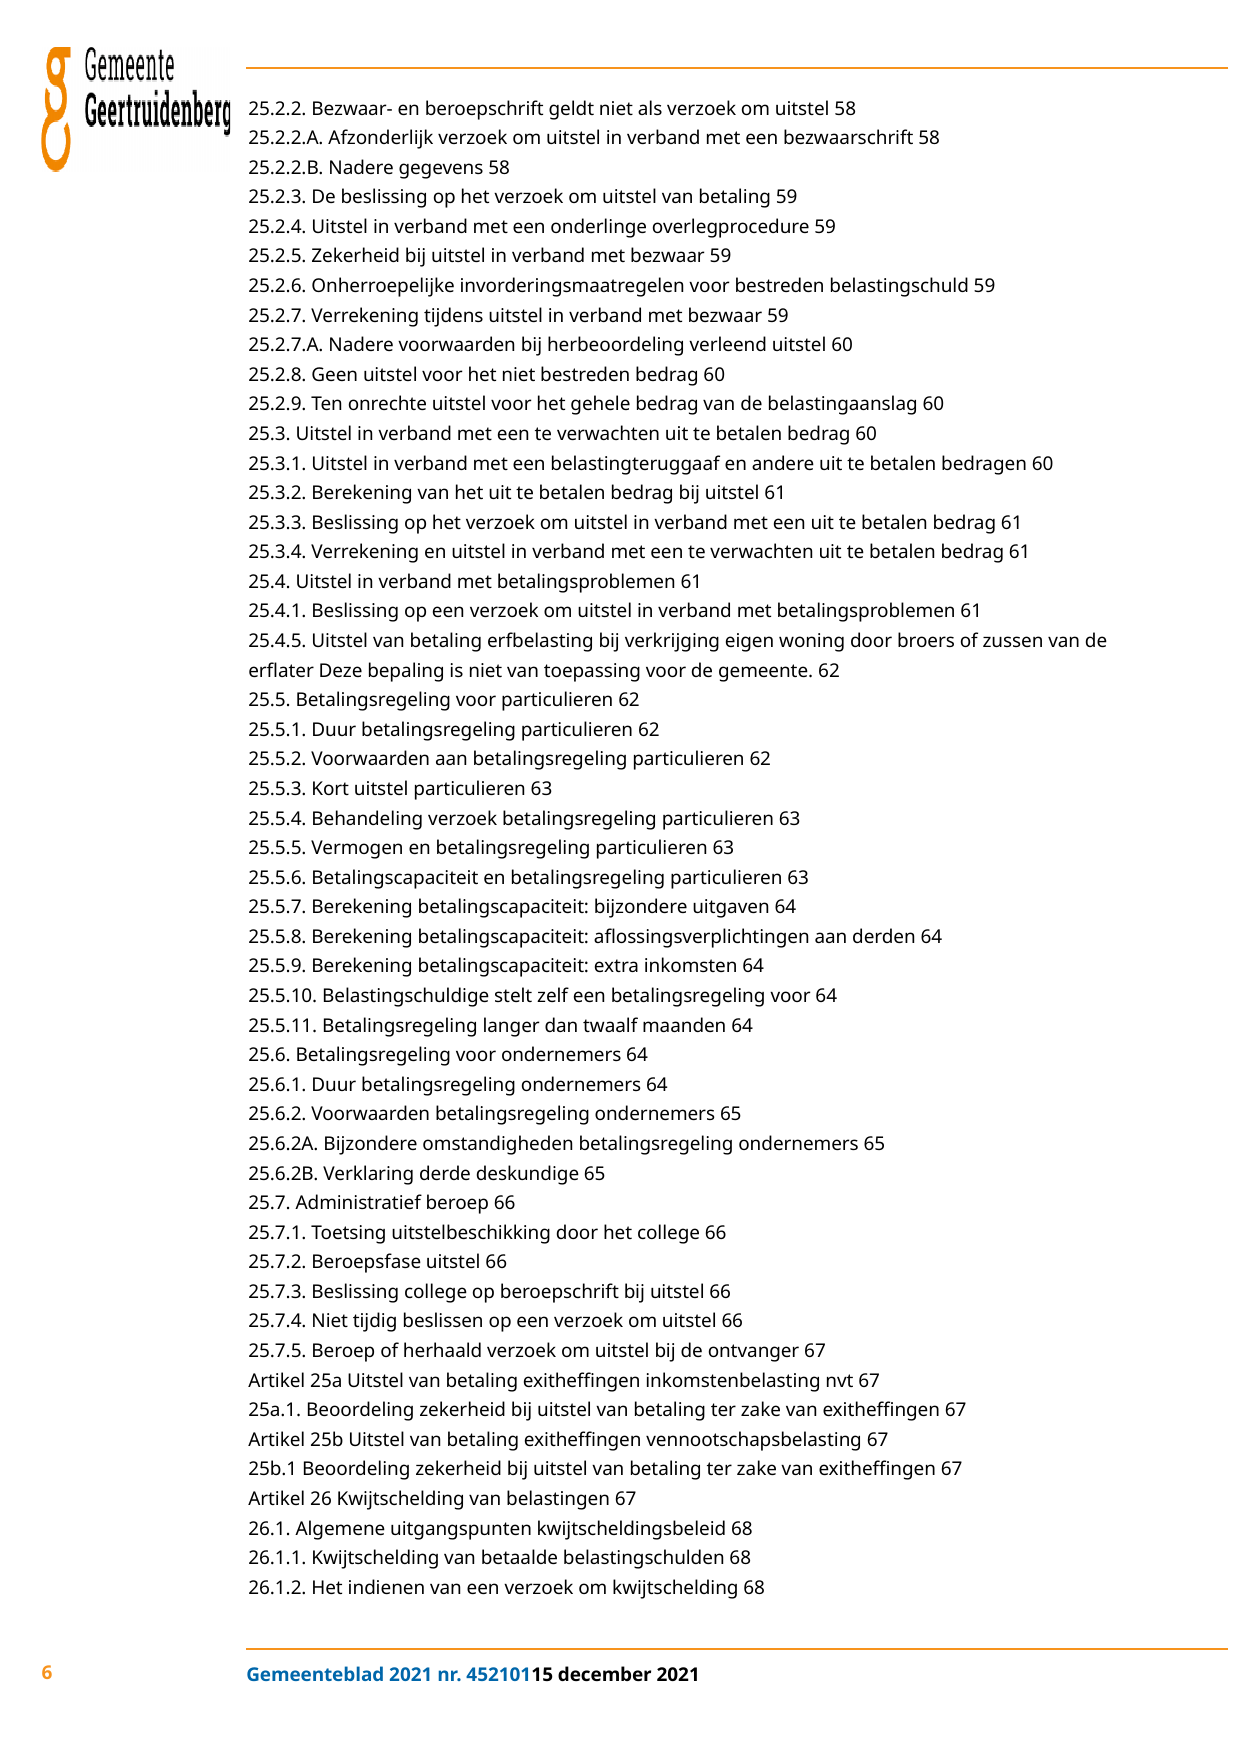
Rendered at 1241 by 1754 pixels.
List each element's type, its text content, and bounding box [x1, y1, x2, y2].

text 25.2.7. Verrekening tijdens uitstel in verband met bezwaar 59 [248, 302, 1152, 328]
text Artikel 25b Uitstel van betaling exitheffingen vennootschapsbelasting 67 [248, 1426, 1152, 1452]
text 25.2.2. Bezwaar- en beroepschrift geldt niet als verzoek om uitstel 58 [248, 95, 1152, 121]
text 25.5.9. Berekening betalingscapaciteit: extra inkomsten 64 [248, 953, 1152, 978]
text 25.2.4. Uitstel in verband met een onderlinge overlegprocedure 59 [248, 213, 1152, 239]
text 25.5.4. Behandeling verzoek betalingsregeling particulieren 63 [248, 805, 1152, 831]
picture [41, 47, 231, 172]
text Artikel 25a Uitstel van betaling exitheffingen inkomstenbelasting nvt 67 [248, 1367, 1152, 1393]
text 25.5.1. Duur betalingsregeling particulieren 62 [248, 716, 1152, 742]
text 25.4. Uitstel in verband met betalingsproblemen 61 [248, 568, 1152, 594]
text 25.4.5. Uitstel van betaling erfbelasting bij verkrijging eigen woning door broers of zussen van de erflater Deze bepaling is niet van toepassing voor de gemeente. 62 [248, 627, 1152, 683]
text 25.2.3. De beslissing op het verzoek om uitstel van betaling 59 [248, 183, 1152, 209]
text 25.5.3. Kort uitstel particulieren 63 [248, 775, 1152, 801]
text 25.2.9. Ten onrechte uitstel voor het gehele bedrag van de belastingaanslag 60 [248, 391, 1152, 416]
text 25.2.2.A. Afzonderlijk verzoek om uitstel in verband met een bezwaarschrift 58 [248, 124, 1152, 150]
text 25.5.6. Betalingscapaciteit en betalingsregeling particulieren 63 [248, 864, 1152, 890]
text 25.3.2. Berekening van het uit te betalen bedrag bij uitstel 61 [248, 479, 1152, 505]
text 25b.1 Beoordeling zekerheid bij uitstel van betaling ter zake van exitheffingen 67 [248, 1456, 1152, 1481]
text 25.6.1. Duur betalingsregeling ondernemers 64 [248, 1071, 1152, 1097]
text 25.5.10. Belastingschuldige stelt zelf een betalingsregeling voor 64 [248, 982, 1152, 1008]
text 25.6. Betalingsregeling voor ondernemers 64 [248, 1041, 1152, 1067]
text 25.5.7. Berekening betalingscapaciteit: bijzondere uitgaven 64 [248, 893, 1152, 919]
text 25.3. Uitstel in verband met een te verwachten uit te betalen bedrag 60 [248, 420, 1152, 446]
text 25.7.1. Toetsing uitstelbeschikking door het college 66 [248, 1219, 1152, 1245]
text 25.7.5. Beroep of herhaald verzoek om uitstel bij de ontvanger 67 [248, 1337, 1152, 1363]
text 25a.1. Beoordeling zekerheid bij uitstel van betaling ter zake van exitheffingen 67 [248, 1396, 1152, 1422]
text 25.4.1. Beslissing op een verzoek om uitstel in verband met betalingsproblemen 61 [248, 598, 1152, 623]
text 25.2.8. Geen uitstel voor het niet bestreden bedrag 60 [248, 361, 1152, 387]
text 25.5.8. Berekening betalingscapaciteit: aflossingsverplichtingen aan derden 64 [248, 923, 1152, 949]
text 25.2.6. Onherroepelijke invorderingsmaatregelen voor bestreden belastingschuld 59 [248, 272, 1152, 298]
text 25.3.4. Verrekening en uitstel in verband met een te verwachten uit te betalen bedrag 61 [248, 538, 1152, 564]
text 25.6.2B. Verklaring derde deskundige 65 [248, 1160, 1152, 1186]
text 25.2.5. Zekerheid bij uitstel in verband met bezwaar 59 [248, 243, 1152, 268]
text 25.3.3. Beslissing op het verzoek om uitstel in verband met een uit te betalen bedrag 61 [248, 509, 1152, 535]
text 25.3.1. Uitstel in verband met een belastingteruggaaf en andere uit te betalen bedragen 60 [248, 450, 1152, 476]
text 25.7.3. Beslissing college op beroepschrift bij uitstel 66 [248, 1278, 1152, 1304]
text 25.5.5. Vermogen en betalingsregeling particulieren 63 [248, 834, 1152, 860]
text 25.7.4. Niet tijdig beslissen op een verzoek om uitstel 66 [248, 1308, 1152, 1333]
text 25.5.11. Betalingsregeling langer dan twaalf maanden 64 [248, 1012, 1152, 1038]
text 26.1.2. Het indienen van een verzoek om kwijtschelding 68 [248, 1574, 1152, 1600]
text 25.6.2A. Bijzondere omstandigheden betalingsregeling ondernemers 65 [248, 1130, 1152, 1156]
text Artikel 26 Kwijtschelding van belastingen 67 [248, 1485, 1152, 1511]
text 25.2.2.B. Nadere gegevens 58 [248, 154, 1152, 180]
text 25.7.2. Beroepsfase uitstel 66 [248, 1248, 1152, 1274]
text 25.5. Betalingsregeling voor particulieren 62 [248, 686, 1152, 712]
text 26.1.1. Kwijtschelding van betaalde belastingschulden 68 [248, 1544, 1152, 1570]
text 25.5.2. Voorwaarden aan betalingsregeling particulieren 62 [248, 746, 1152, 771]
text 25.6.2. Voorwaarden betalingsregeling ondernemers 65 [248, 1101, 1152, 1126]
text 25.7. Administratief beroep 66 [248, 1189, 1152, 1215]
text 26.1. Algemene uitgangspunten kwijtscheldingsbeleid 68 [248, 1515, 1152, 1541]
text 25.2.7.A. Nadere voorwaarden bij herbeoordeling verleend uitstel 60 [248, 331, 1152, 357]
